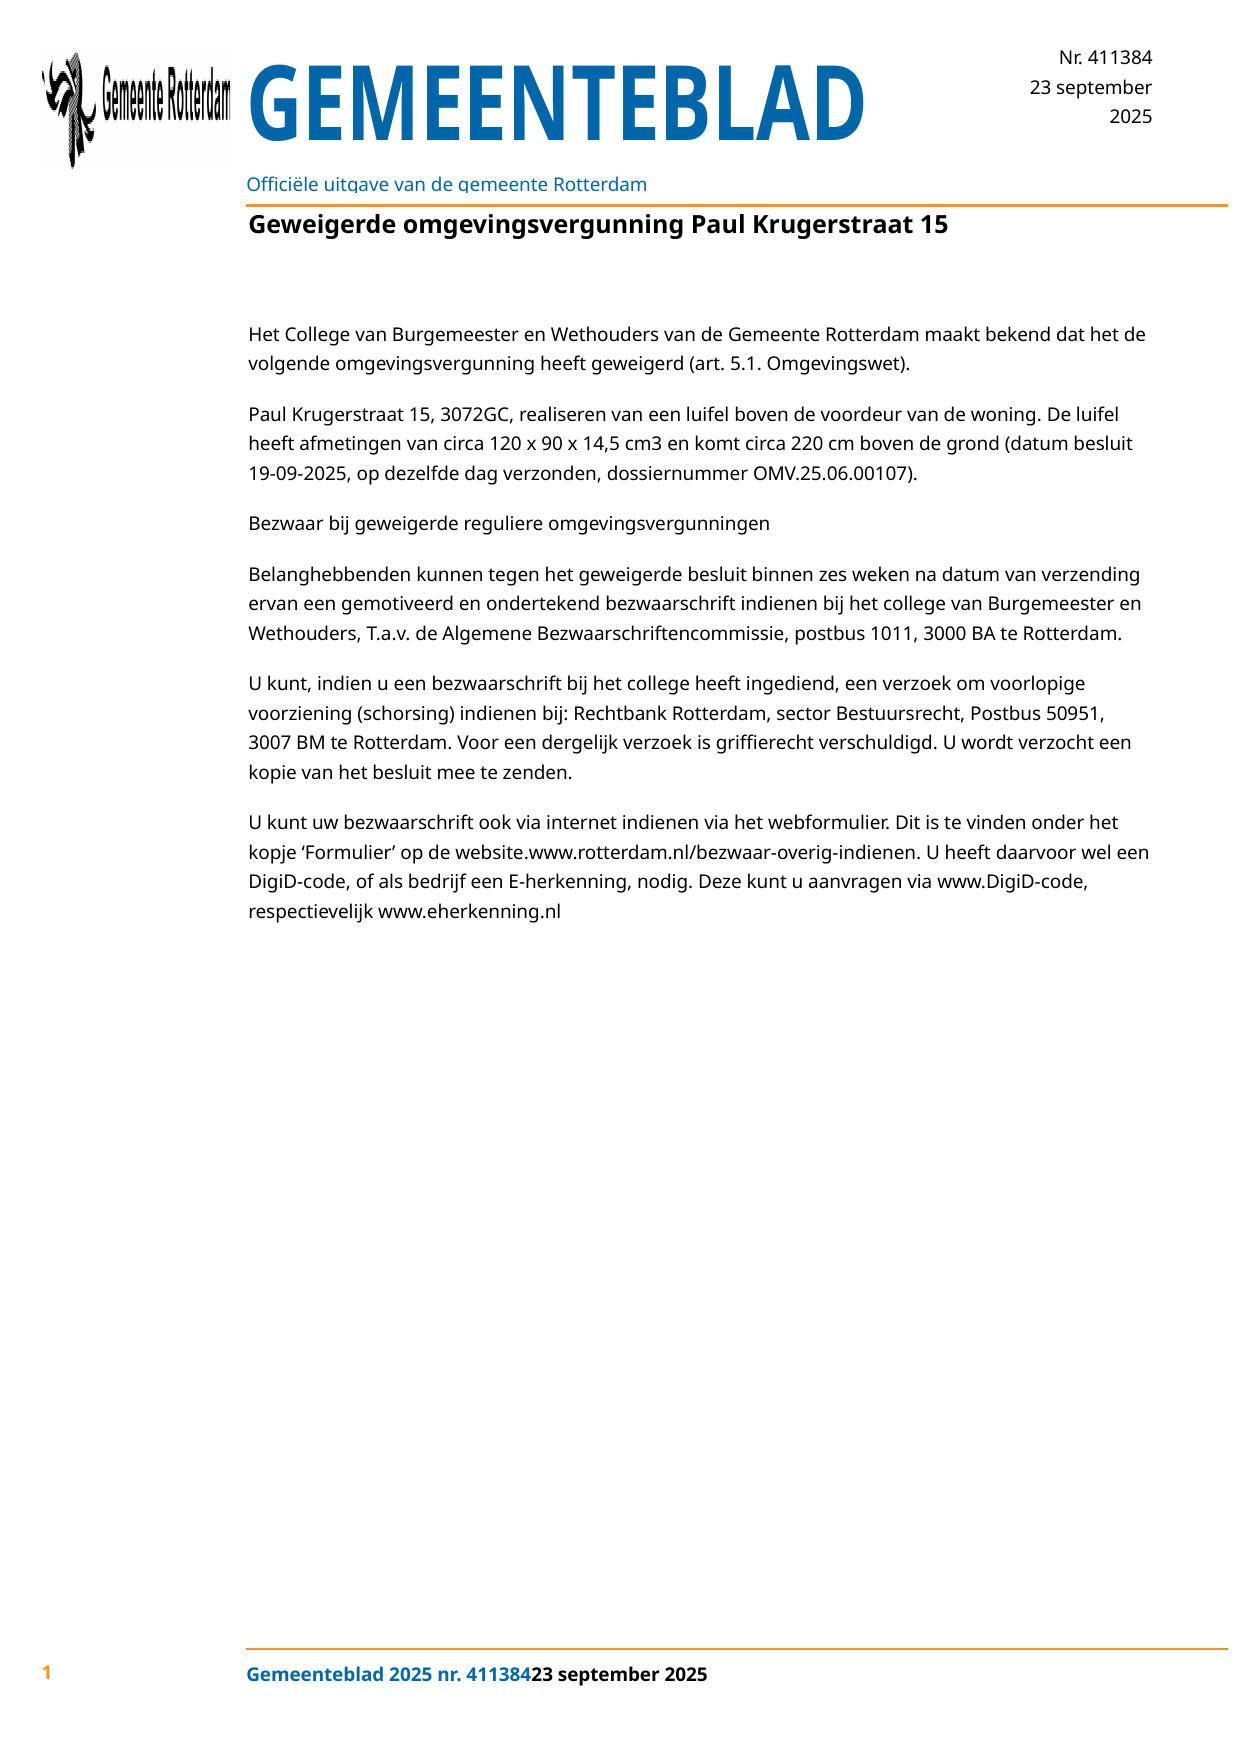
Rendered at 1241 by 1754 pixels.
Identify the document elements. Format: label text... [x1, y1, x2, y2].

text U kunt uw bezwaarschrift ook via internet indienen via het webformulier. Dit is te vinden onder het kopje ‘Formulier’ op de website.www.rotterdam.nl/bezwaar-overig-indienen. U heeft daarvoor wel een DigiD-code, of als bedrijf een E-herkenning, nodig. Deze kunt u aanvragen via www.DigiD-code, respectievelijk www.eherkenning.nl [248, 809, 1152, 924]
text Bezwaar bij geweigerde reguliere omgevingsvergunningen [248, 510, 1152, 536]
text Geweigerde omgevingsvergunning Paul Krugerstraat 15 [248, 207, 1152, 241]
text Belanghebbenden kunnen tegen het geweigerde besluit binnen zes weken na datum van verzending ervan een gemotiveerd en ondertekend bezwaarschrift indienen bij het college van Burgemeester en Wethouders, T.a.v. de Algemene Bezwaarschriftencommissie, postbus 1011, 3000 BA te Rotterdam. [248, 561, 1152, 646]
text U kunt, indien u een bezwaarschrift bij het college heeft ingediend, een verzoek om voorlopige voorziening (schorsing) indienen bij: Rechtbank Rotterdam, sector Bestuursrecht, Postbus 50951, 3007 BM te Rotterdam. Voor een dergelijk verzoek is griffierecht verschuldigd. U wordt verzocht een kopie van het besluit mee te zenden. [248, 670, 1152, 785]
picture [41, 47, 231, 172]
text Paul Krugerstraat 15, 3072GC, realiseren van een luifel boven de voordeur van de woning. De luifel heeft afmetingen van circa 120 x 90 x 14,5 cm3 en komt circa 220 cm boven de grond (datum besluit 19-09-2025, op dezelfde dag verzonden, dossiernummer OMV.25.06.00107). [248, 401, 1152, 486]
text Het College van Burgemeester en Wethouders van de Gemeente Rotterdam maakt bekend dat het de volgende omgevingsvergunning heeft geweigerd (art. 5.1. Omgevingswet). [248, 321, 1152, 376]
